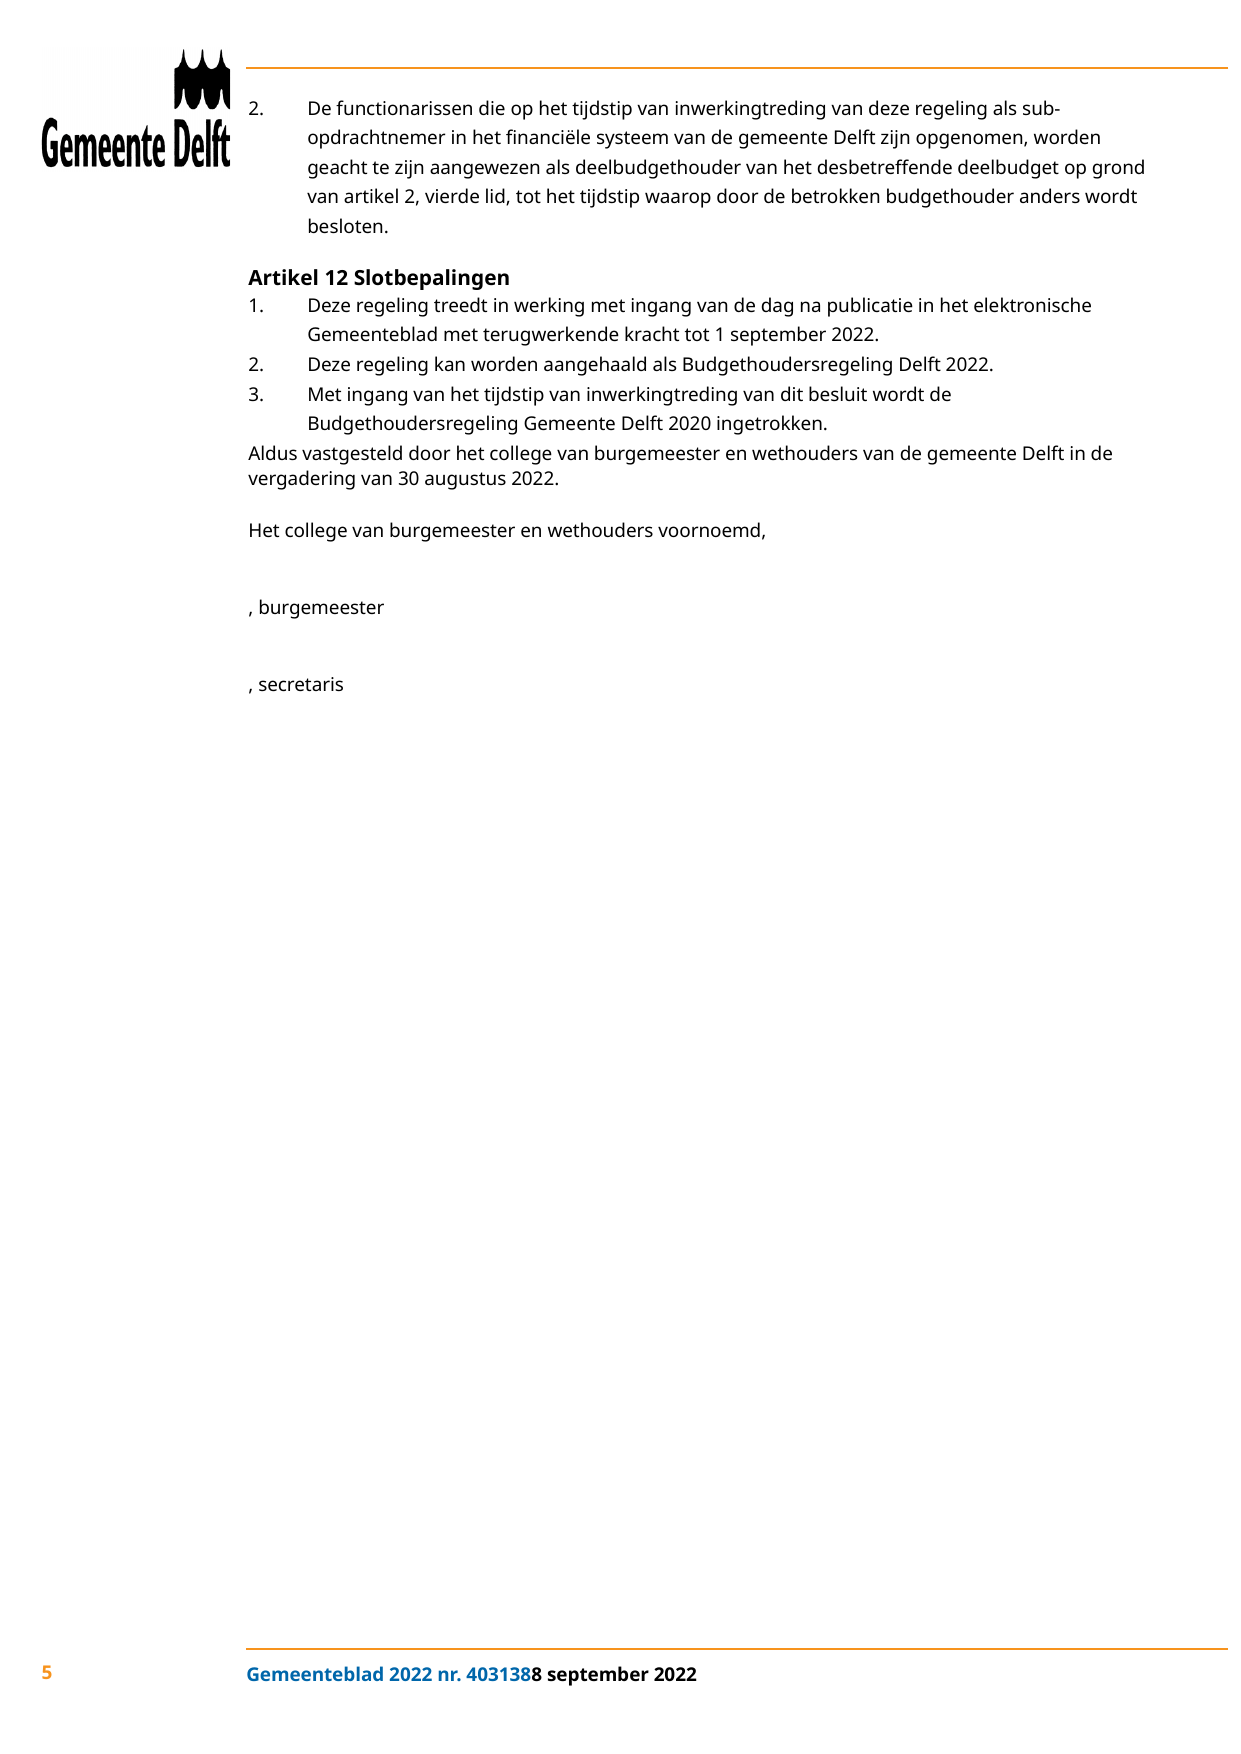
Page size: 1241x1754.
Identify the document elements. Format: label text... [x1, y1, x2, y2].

text Het college van burgemeester en wethouders voornoemd, [248, 517, 1152, 543]
text , burgemeester [248, 594, 1152, 620]
list Deze regeling kan worden aangehaald als Budgethoudersregeling Delft 2022. [248, 351, 1152, 377]
picture [41, 47, 231, 172]
list Deze regeling treedt in werking met ingang van de dag na publicatie in het elektronische Gemeenteblad met terugwerkende kracht tot 1 september 2022. [248, 292, 1152, 347]
list De functionarissen die op het tijdstip van inwerkingtreding van deze regeling als sub-opdrachtnemer in het financiële systeem van de gemeente Delft zijn opgenomen, worden geacht te zijn aangewezen als deelbudgethouder van het desbetreffende deelbudget op grond van artikel 2, vierde lid, tot het tijdstip waarop door de betrokken budgethouder anders wordt besloten. [248, 95, 1152, 239]
list Met ingang van het tijdstip van inwerkingtreding van dit besluit wordt de Budgethoudersregeling Gemeente Delft 2020 ingetrokken. [248, 381, 1152, 436]
text Artikel 12 Slotbepalingen [248, 263, 1152, 292]
text Aldus vastgesteld door het college van burgemeester en wethouders van de gemeente Delft in de vergadering van 30 augustus 2022. [248, 440, 1152, 491]
text , secretaris [248, 671, 1152, 697]
